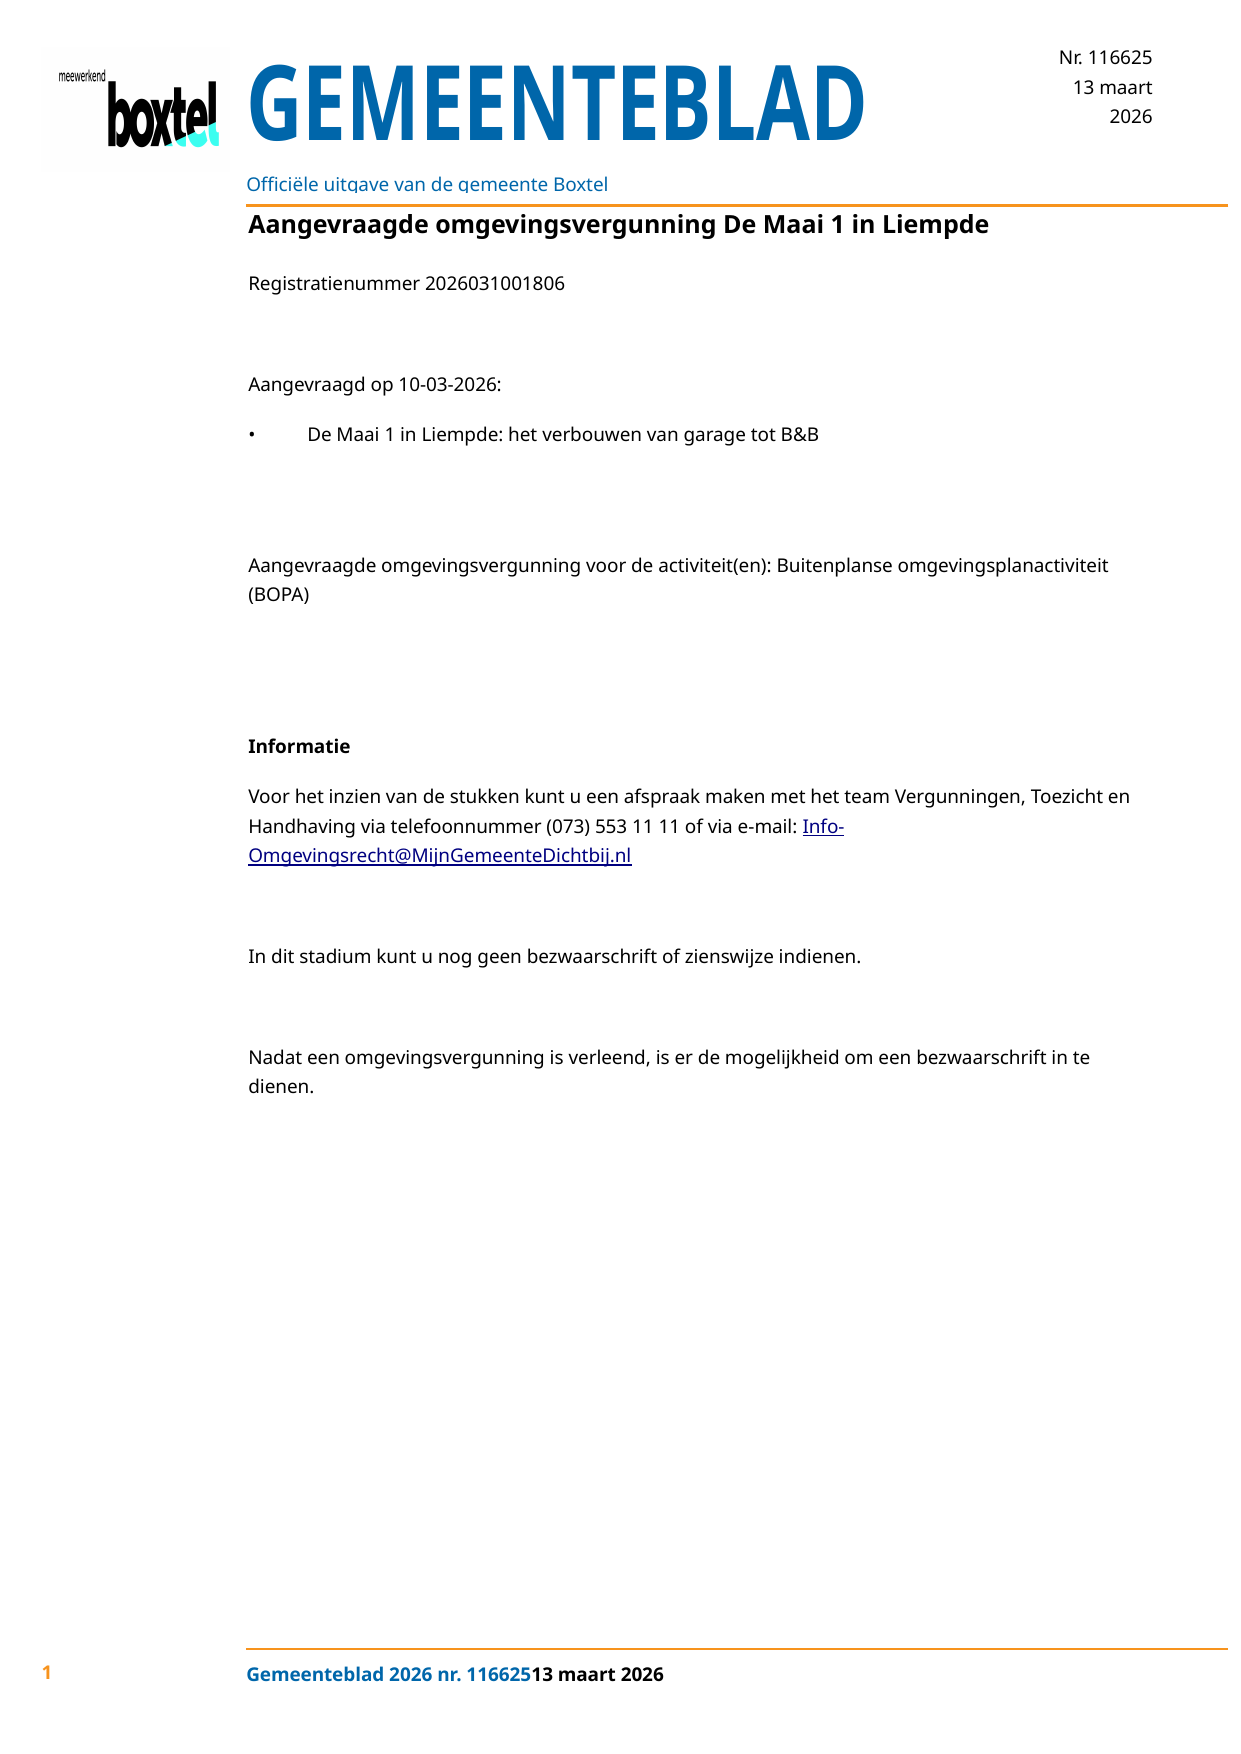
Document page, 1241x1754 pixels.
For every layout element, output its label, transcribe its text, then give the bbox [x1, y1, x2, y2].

text Registratienummer 2026031001806 [248, 270, 1152, 296]
picture [41, 47, 231, 172]
text Aangevraagd op 10-03-2026: [248, 371, 1152, 397]
text Aangevraagde omgevingsvergunning De Maai 1 in Liempde [248, 207, 1152, 241]
list De Maai 1 in Liempde: het verbouwen van garage tot B&B [248, 422, 1152, 447]
text Nadat een omgevingsvergunning is verleend, is er de mogelijkheid om een bezwaarschrift in te dienen. [248, 1044, 1152, 1099]
text Voor het inzien van de stukken kunt u een afspraak maken met het team Vergunningen, Toezicht en Handhaving via telefoonnummer (073) 553 11 11 of via e-mail: Info-Omgevingsrecht@MijnGemeenteDichtbij.nl [248, 783, 1152, 868]
text In dit stadium kunt u nog geen bezwaarschrift of zienswijze indienen. [248, 943, 1152, 969]
text Informatie [248, 733, 1152, 758]
text Aangevraagde omgevingsvergunning voor de activiteit(en): Buitenplanse omgevingsplanactiviteit (BOPA) [248, 552, 1152, 607]
